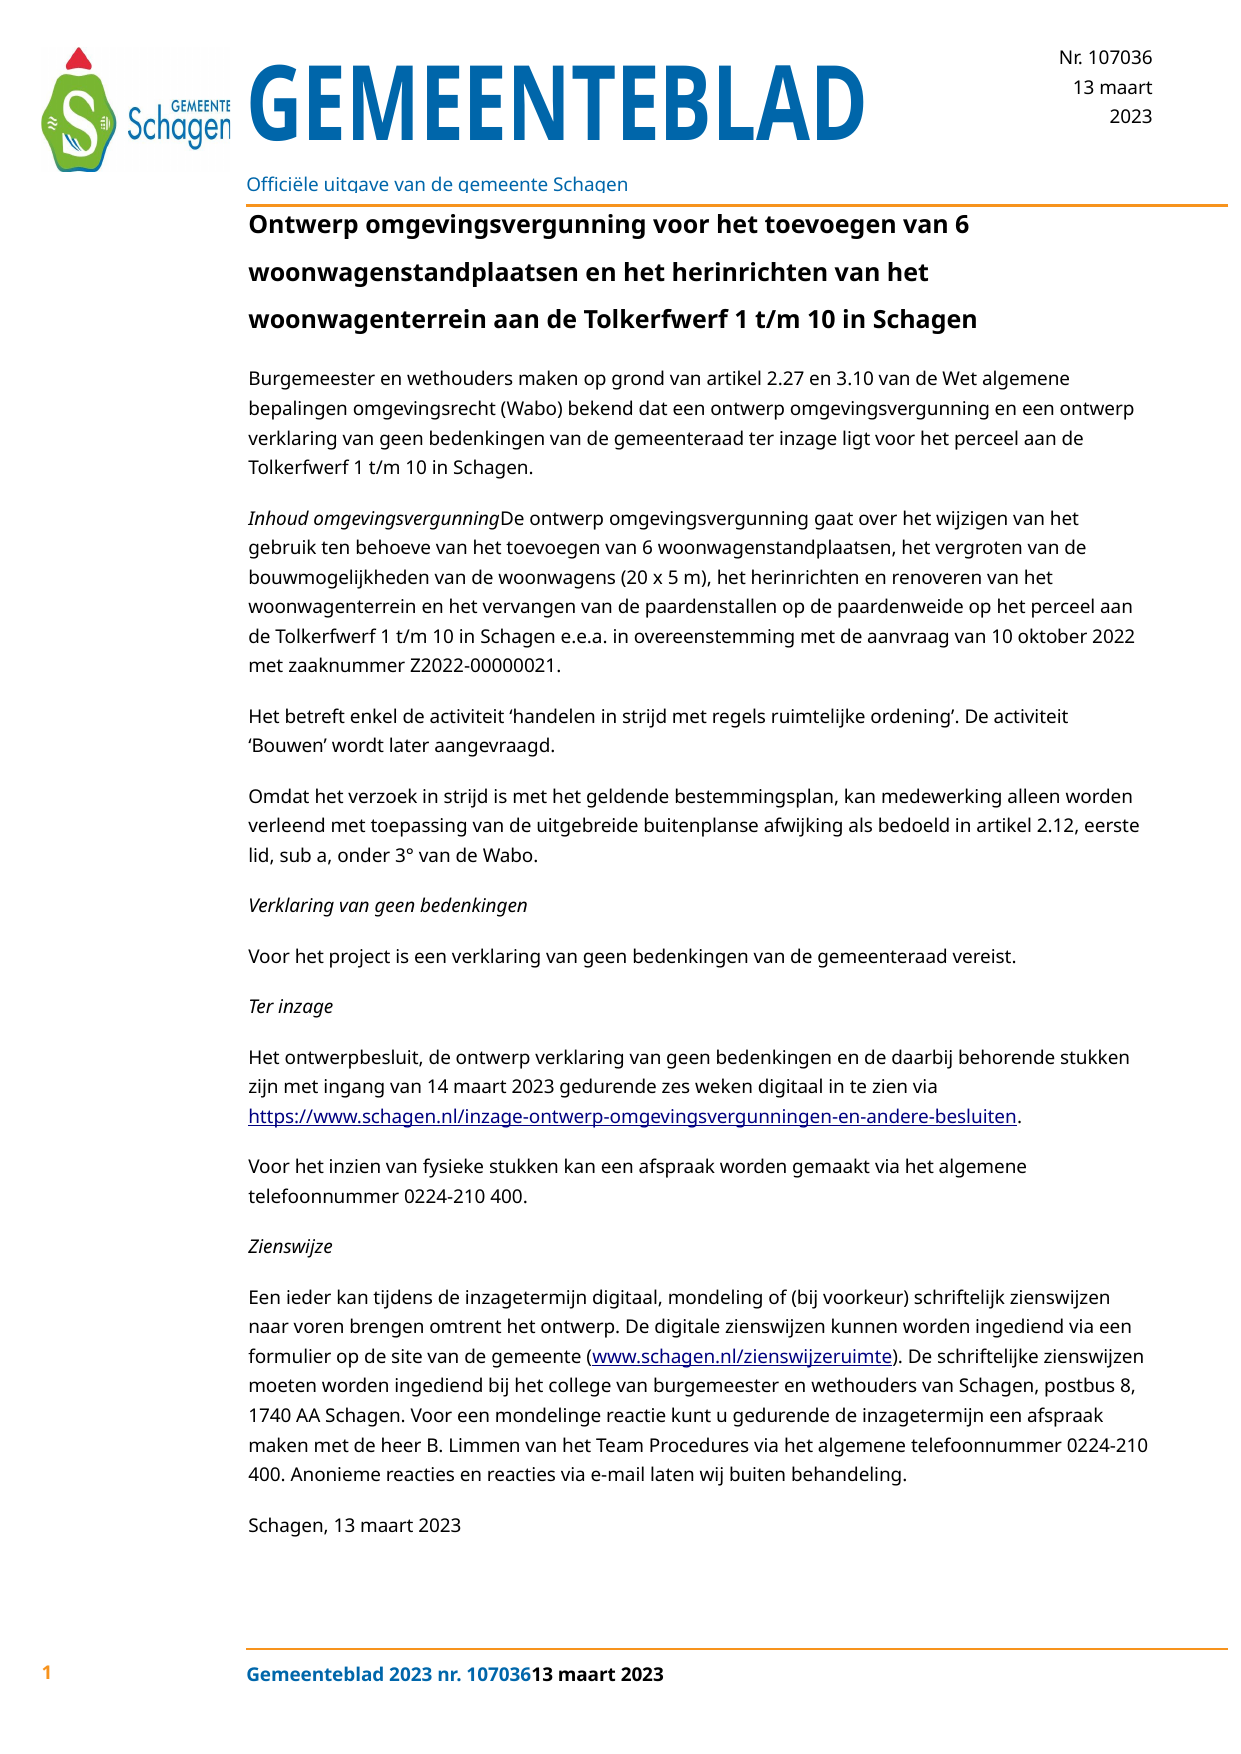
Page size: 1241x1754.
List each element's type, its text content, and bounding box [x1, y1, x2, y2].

text Een ieder kan tijdens de inzagetermijn digitaal, mondeling of (bij voorkeur) schriftelijk zienswijzen naar voren brengen omtrent het ontwerp. De digitale zienswijzen kunnen worden ingediend via een formulier op de site van de gemeente (www.schagen.nl/zienswijzeruimte). De schriftelijke zienswijzen moeten worden ingediend bij het college van burgemeester en wethouders van Schagen, postbus 8, 1740 AA Schagen. Voor een mondelinge reactie kunt u gedurende de inzagetermijn een afspraak maken met de heer B. Limmen van het Team Procedures via het algemene telefoonnummer 0224-210 400. Anonieme reacties en reacties via e-mail laten wij buiten behandeling. [248, 1284, 1152, 1487]
picture [41, 47, 231, 172]
text Ontwerp omgevingsvergunning voor het toevoegen van 6 woonwagenstandplaatsen en het herinrichten van het woonwagenterrein aan de Tolkerfwerf 1 t/m 10 in Schagen [248, 207, 1152, 336]
text Voor het inzien van fysieke stukken kan een afspraak worden gemaakt via het algemene telefoonnummer 0224-210 400. [248, 1153, 1152, 1209]
text Omdat het verzoek in strijd is met het geldende bestemmingsplan, kan medewerking alleen worden verleend met toepassing van de uitgebreide buitenplanse afwijking als bedoeld in artikel 2.12, eerste lid, sub a, onder 3° van de Wabo. [248, 783, 1152, 868]
text Het betreft enkel de activiteit ‘handelen in strijd met regels ruimtelijke ordening’. De activiteit ‘Bouwen’ wordt later aangevraagd. [248, 703, 1152, 758]
text Burgemeester en wethouders maken op grond van artikel 2.27 en 3.10 van de Wet algemene bepalingen omgevingsrecht (Wabo) bekend dat een ontwerp omgevingsvergunning en een ontwerp verklaring van geen bedenkingen van de gemeenteraad ter inzage ligt voor het perceel aan de Tolkerfwerf 1 t/m 10 in Schagen. [248, 366, 1152, 480]
text Inhoud omgevingsvergunningDe ontwerp omgevingsvergunning gaat over het wijzigen van het gebruik ten behoeve van het toevoegen van 6 woonwagenstandplaatsen, het vergroten van de bouwmogelijkheden van de woonwagens (20 x 5 m), het herinrichten en renoveren van het woonwagenterrein en het vervangen van de paardenstallen op de paardenweide op het perceel aan de Tolkerfwerf 1 t/m 10 in Schagen e.e.a. in overeenstemming met de aanvraag van 10 oktober 2022 met zaaknummer Z2022-00000021. [248, 505, 1152, 678]
text Verklaring van geen bedenkingen [248, 893, 1152, 918]
text Schagen, 13 maart 2023 [248, 1512, 1152, 1537]
text Voor het project is een verklaring van geen bedenkingen van de gemeenteraad vereist. [248, 943, 1152, 969]
text Ter inzage [248, 993, 1152, 1019]
text Zienswijze [248, 1233, 1152, 1259]
text Het ontwerpbesluit, de ontwerp verklaring van geen bedenkingen en de daarbij behorende stukken zijn met ingang van 14 maart 2023 gedurende zes weken digitaal in te zien via https://www.schagen.nl/inzage-ontwerp-omgevingsvergunningen-en-andere-besluiten. [248, 1044, 1152, 1129]
